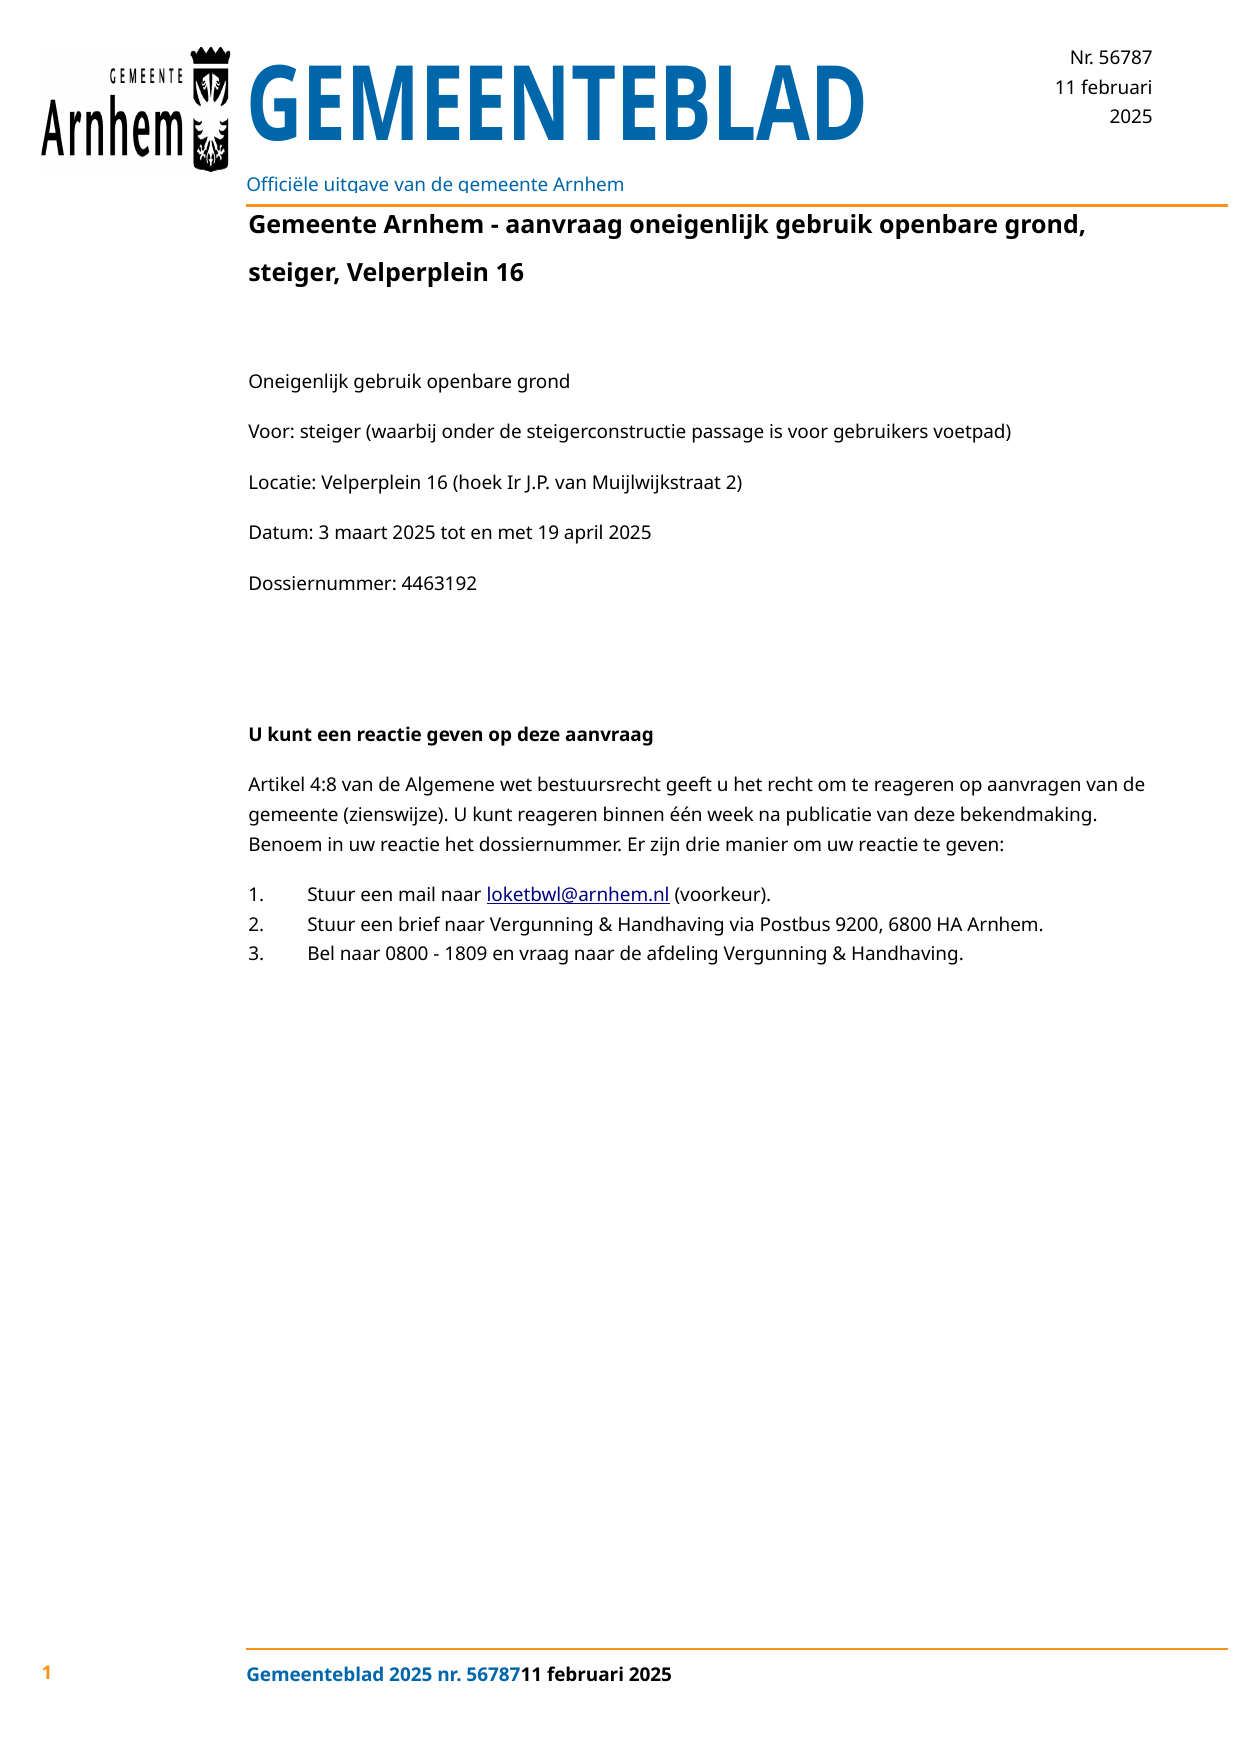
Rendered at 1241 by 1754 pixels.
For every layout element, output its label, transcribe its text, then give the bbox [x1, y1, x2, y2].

text U kunt een reactie geven op deze aanvraag [248, 721, 1152, 747]
list Bel naar 0800 - 1809 en vraag naar de afdeling Vergunning & Handhaving. [248, 940, 1152, 966]
list Stuur een mail naar loketbwl@arnhem.nl (voorkeur). [248, 881, 1152, 907]
text Gemeente Arnhem - aanvraag oneigenlijk gebruik openbare grond, steiger, Velperplein 16 [248, 207, 1152, 288]
text Oneigenlijk gebruik openbare grond [248, 368, 1152, 394]
list Stuur een brief naar Vergunning & Handhaving via Postbus 9200, 6800 HA Arnhem. [248, 911, 1152, 937]
text Datum: 3 maart 2025 tot en met 19 april 2025 [248, 519, 1152, 545]
text Dossiernummer: 4463192 [248, 570, 1152, 596]
text Artikel 4:8 van de Algemene wet bestuursrecht geeft u het recht om te reageren op aanvragen van de gemeente (zienswijze). U kunt reageren binnen één week na publicatie van deze bekendmaking. Benoem in uw reactie het dossiernummer. Er zijn drie manier om uw reactie te geven: [248, 772, 1152, 857]
text Voor: steiger (waarbij onder de steigerconstructie passage is voor gebruikers voetpad) [248, 419, 1152, 444]
text Locatie: Velperplein 16 (hoek Ir J.P. van Muijlwijkstraat 2) [248, 469, 1152, 495]
picture [41, 47, 231, 172]
